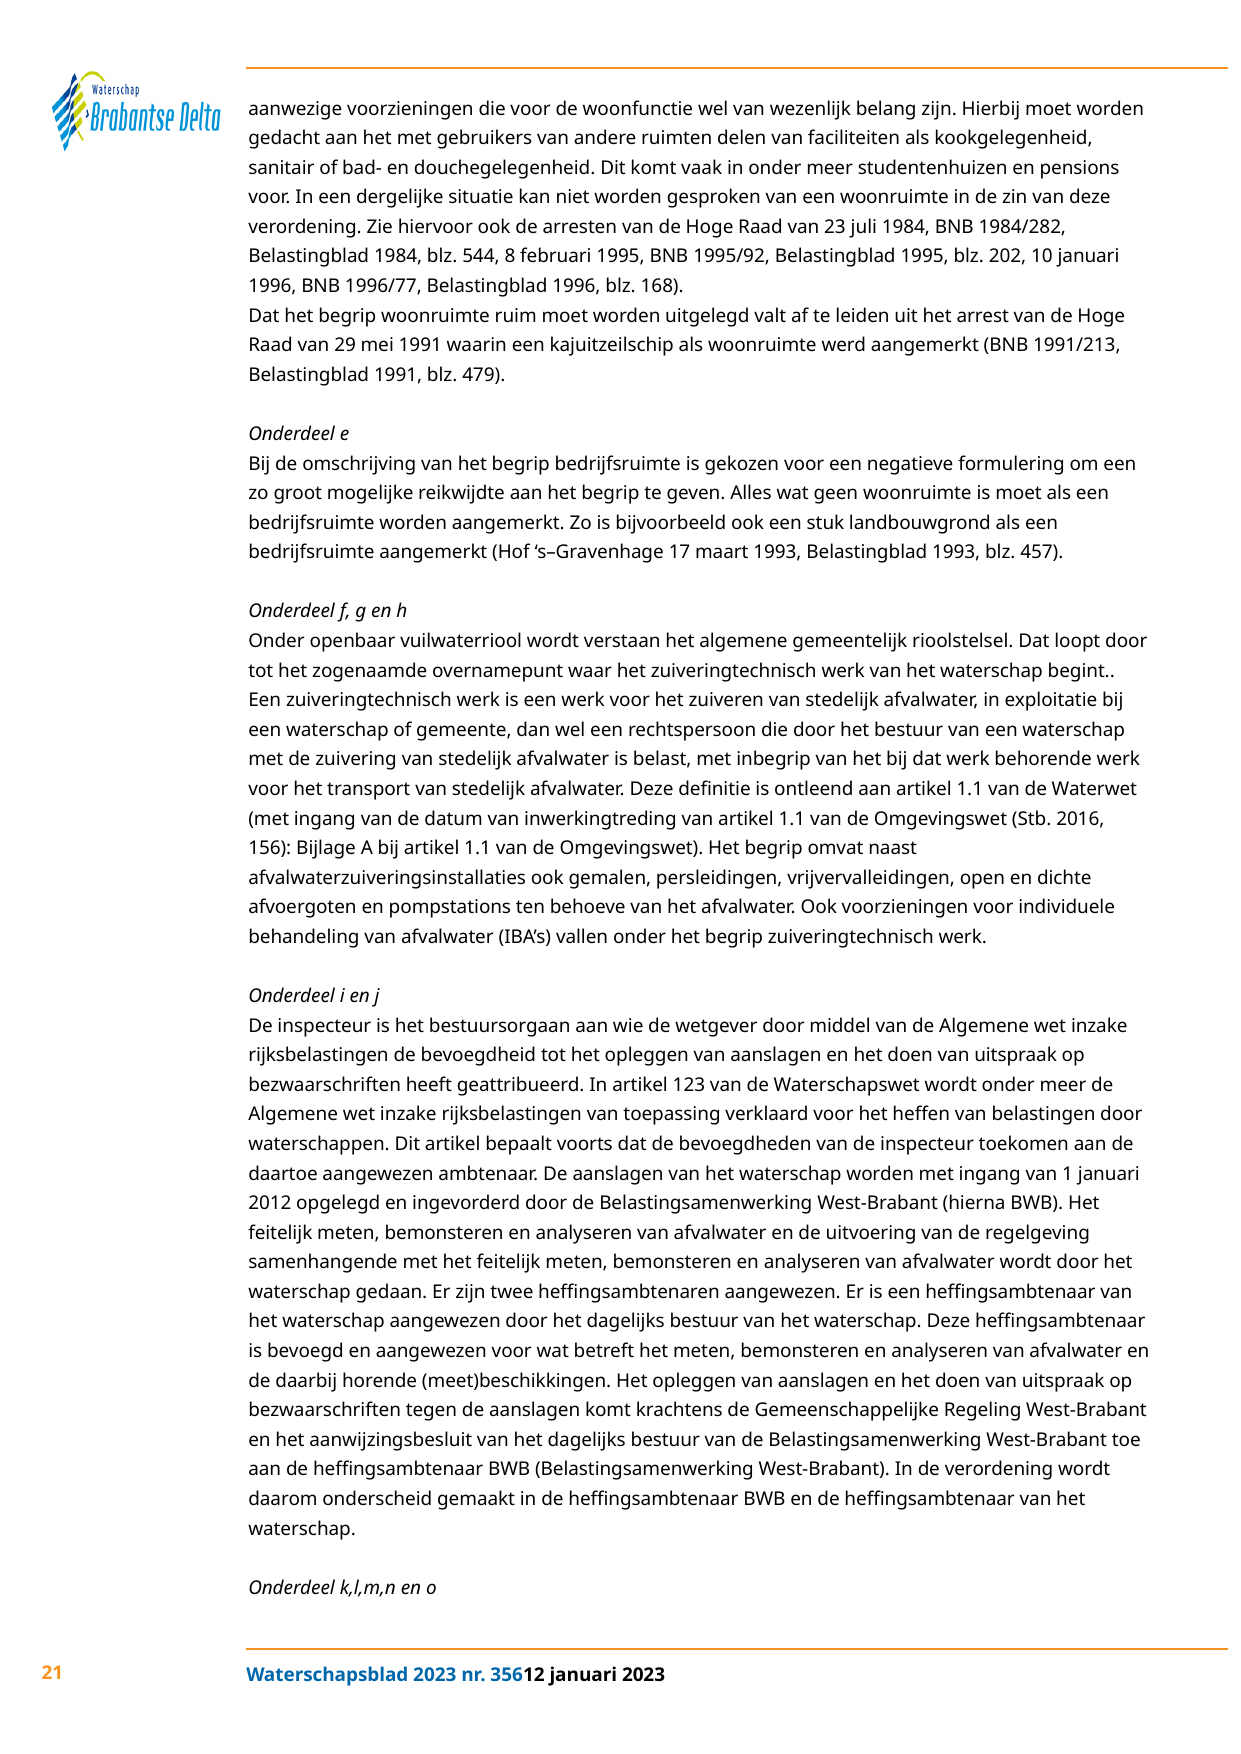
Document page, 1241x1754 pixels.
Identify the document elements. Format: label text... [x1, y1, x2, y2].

text Onderdeel f, g en h [248, 598, 1152, 623]
text Dat het begrip woonruimte ruim moet worden uitgelegd valt af te leiden uit het arrest van de Hoge Raad van 29 mei 1991 waarin een kajuitzeilschip als woonruimte werd aangemerkt (BNB 1991/213, Belastingblad 1991, blz. 479). [248, 302, 1152, 387]
picture [41, 47, 231, 172]
text Onderdeel i en j [248, 982, 1152, 1008]
text Onderdeel e [248, 420, 1152, 446]
text Onder openbaar vuilwaterriool wordt verstaan het algemene gemeentelijk rioolstelsel. Dat loopt door tot het zogenaamde overnamepunt waar het zuiveringtechnisch werk van het waterschap begint.. Een zuiveringtechnisch werk is een werk voor het zuiveren van stedelijk afvalwater, in exploitatie bij een waterschap of gemeente, dan wel een rechtspersoon die door het bestuur van een waterschap met de zuivering van stedelijk afvalwater is belast, met inbegrip van het bij dat werk behorende werk voor het transport van stedelijk afvalwater. Deze definitie is ontleend aan artikel 1.1 van de Waterwet (met ingang van de datum van inwerkingtreding van artikel 1.1 van de Omgevingswet (Stb. 2016, 156): Bijlage A bij artikel 1.1 van de Omgevingswet). Het begrip omvat naast afvalwaterzuiveringsinstallaties ook gemalen, persleidingen, vrijvervalleidingen, open en dichte afvoergoten en pompstations ten behoeve van het afvalwater. Ook voorzieningen voor individuele behandeling van afvalwater (IBA’s) vallen onder het begrip zuiveringtechnisch werk. [248, 627, 1152, 949]
text Bij de omschrijving van het begrip bedrijfsruimte is gekozen voor een negatieve formulering om een zo groot mogelijke reikwijdte aan het begrip te geven. Alles wat geen woonruimte is moet als een bedrijfsruimte worden aangemerkt. Zo is bijvoorbeeld ook een stuk landbouwgrond als een bedrijfsruimte aangemerkt (Hof ‘s–Gravenhage 17 maart 1993, Belastingblad 1993, blz. 457). [248, 450, 1152, 564]
text Onderdeel k,l,m,n en o [248, 1574, 1152, 1600]
text aanwezige voorzieningen die voor de woonfunctie wel van wezenlijk belang zijn. Hierbij moet worden gedacht aan het met gebruikers van andere ruimten delen van faciliteiten als kookgelegenheid, sanitair of bad- en douchegelegenheid. Dit komt vaak in onder meer studentenhuizen en pensions voor. In een dergelijke situatie kan niet worden gesproken van een woonruimte in de zin van deze verordening. Zie hiervoor ook de arresten van de Hoge Raad van 23 juli 1984, BNB 1984/282, Belastingblad 1984, blz. 544, 8 februari 1995, BNB 1995/92, Belastingblad 1995, blz. 202, 10 januari 1996, BNB 1996/77, Belastingblad 1996, blz. 168). [248, 95, 1152, 298]
text De inspecteur is het bestuursorgaan aan wie de wetgever door middel van de Algemene wet inzake rijksbelastingen de bevoegdheid tot het opleggen van aanslagen en het doen van uitspraak op bezwaarschriften heeft geattribueerd. In artikel 123 van de Waterschapswet wordt onder meer de Algemene wet inzake rijksbelastingen van toepassing verklaard voor het heffen van belastingen door waterschappen. Dit artikel bepaalt voorts dat de bevoegdheden van de inspecteur toekomen aan de daartoe aangewezen ambtenaar. De aanslagen van het waterschap worden met ingang van 1 januari 2012 opgelegd en ingevorderd door de Belastingsamenwerking West-Brabant (hierna BWB). Het feitelijk meten, bemonsteren en analyseren van afvalwater en de uitvoering van de regelgeving samenhangende met het feitelijk meten, bemonsteren en analyseren van afvalwater wordt door het waterschap gedaan. Er zijn twee heffingsambtenaren aangewezen. Er is een heffingsambtenaar van het waterschap aangewezen door het dagelijks bestuur van het waterschap. Deze heffingsambtenaar is bevoegd en aangewezen voor wat betreft het meten, bemonsteren en analyseren van afvalwater en de daarbij horende (meet)beschikkingen. Het opleggen van aanslagen en het doen van uitspraak op bezwaarschriften tegen de aanslagen komt krachtens de Gemeenschappelijke Regeling West-Brabant en het aanwijzingsbesluit van het dagelijks bestuur van de Belastingsamenwerking West-Brabant toe aan de heffingsambtenaar BWB (Belastingsamenwerking West-Brabant). In de verordening wordt daarom onderscheid gemaakt in de heffingsambtenaar BWB en de heffingsambtenaar van het waterschap. [248, 1012, 1152, 1541]
